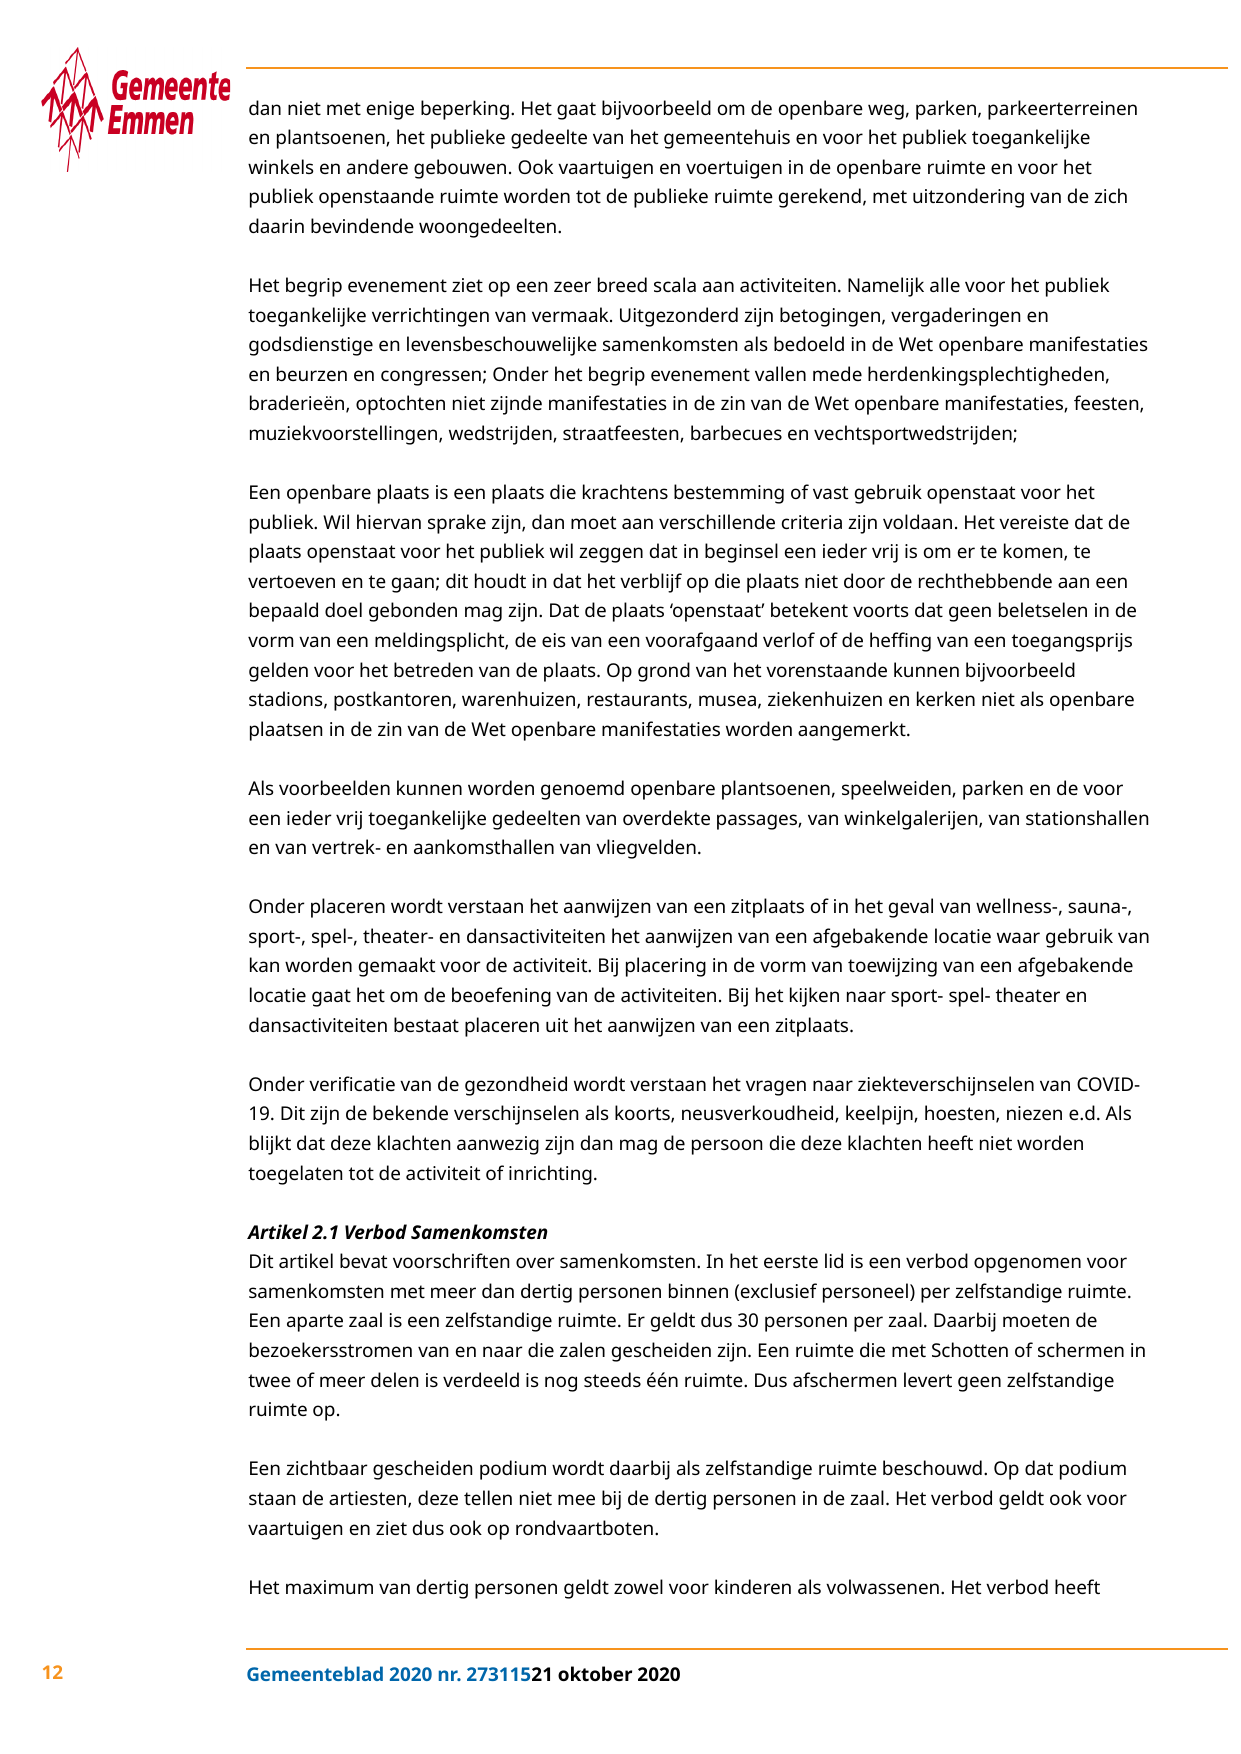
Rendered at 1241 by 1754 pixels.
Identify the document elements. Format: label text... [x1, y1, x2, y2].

picture [41, 47, 231, 172]
text Een zichtbaar gescheiden podium wordt daarbij als zelfstandige ruimte beschouwd. Op dat podium staan de artiesten, deze tellen niet mee bij de dertig personen in de zaal. Het verbod geldt ook voor vaartuigen en ziet dus ook op rondvaartboten. [248, 1456, 1152, 1541]
text Onder placeren wordt verstaan het aanwijzen van een zitplaats of in het geval van wellness-, sauna-, sport-, spel-, theater- en dansactiviteiten het aanwijzen van een afgebakende locatie waar gebruik van kan worden gemaakt voor de activiteit. Bij placering in de vorm van toewijzing van een afgebakende locatie gaat het om de beoefening van de activiteiten. Bij het kijken naar sport- spel- theater en dansactiviteiten bestaat placeren uit het aanwijzen van een zitplaats. [248, 893, 1152, 1038]
text Het maximum van dertig personen geldt zowel voor kinderen als volwassenen. Het verbod heeft [248, 1574, 1152, 1600]
text Een openbare plaats is een plaats die krachtens bestemming of vast gebruik openstaat voor het publiek. Wil hiervan sprake zijn, dan moet aan verschillende criteria zijn voldaan. Het vereiste dat de plaats openstaat voor het publiek wil zeggen dat in beginsel een ieder vrij is om er te komen, te vertoeven en te gaan; dit houdt in dat het verblijf op die plaats niet door de rechthebbende aan een bepaald doel gebonden mag zijn. Dat de plaats ‘openstaat’ betekent voorts dat geen beletselen in de vorm van een meldingsplicht, de eis van een voorafgaand verlof of de heffing van een toegangsprijs gelden voor het betreden van de plaats. Op grond van het vorenstaande kunnen bijvoorbeeld stadions, postkantoren, warenhuizen, restaurants, musea, ziekenhuizen en kerken niet als openbare plaatsen in de zin van de Wet openbare manifestaties worden aangemerkt. [248, 479, 1152, 742]
text Dit artikel bevat voorschriften over samenkomsten. In het eerste lid is een verbod opgenomen voor samenkomsten met meer dan dertig personen binnen (exclusief personeel) per zelfstandige ruimte. Een aparte zaal is een zelfstandige ruimte. Er geldt dus 30 personen per zaal. Daarbij moeten de bezoekersstromen van en naar die zalen gescheiden zijn. Een ruimte die met Schotten of schermen in twee of meer delen is verdeeld is nog steeds één ruimte. Dus afschermen levert geen zelfstandige ruimte op. [248, 1248, 1152, 1422]
text Artikel 2.1 Verbod Samenkomsten [248, 1219, 1152, 1245]
text dan niet met enige beperking. Het gaat bijvoorbeeld om de openbare weg, parken, parkeerterreinen en plantsoenen, het publieke gedeelte van het gemeentehuis en voor het publiek toegankelijke winkels en andere gebouwen. Ook vaartuigen en voertuigen in de openbare ruimte en voor het publiek openstaande ruimte worden tot de publieke ruimte gerekend, met uitzondering van de zich daarin bevindende woongedeelten. [248, 95, 1152, 239]
text Onder verificatie van de gezondheid wordt verstaan het vragen naar ziekteverschijnselen van COVID-19. Dit zijn de bekende verschijnselen als koorts, neusverkoudheid, keelpijn, hoesten, niezen e.d. Als blijkt dat deze klachten aanwezig zijn dan mag de persoon die deze klachten heeft niet worden toegelaten tot de activiteit of inrichting. [248, 1071, 1152, 1186]
text Het begrip evenement ziet op een zeer breed scala aan activiteiten. Namelijk alle voor het publiek toegankelijke verrichtingen van vermaak. Uitgezonderd zijn betogingen, vergaderingen en godsdienstige en levensbeschouwelijke samenkomsten als bedoeld in de Wet openbare manifestaties en beurzen en congressen; Onder het begrip evenement vallen mede herdenkingsplechtigheden, braderieën, optochten niet zijnde manifestaties in de zin van de Wet openbare manifestaties, feesten, muziekvoorstellingen, wedstrijden, straatfeesten, barbecues en vechtsportwedstrijden; [248, 272, 1152, 446]
text Als voorbeelden kunnen worden genoemd openbare plantsoenen, speelweiden, parken en de voor een ieder vrij toegankelijke gedeelten van overdekte passages, van winkelgalerijen, van stationshallen en van vertrek- en aankomsthallen van vliegvelden. [248, 775, 1152, 860]
